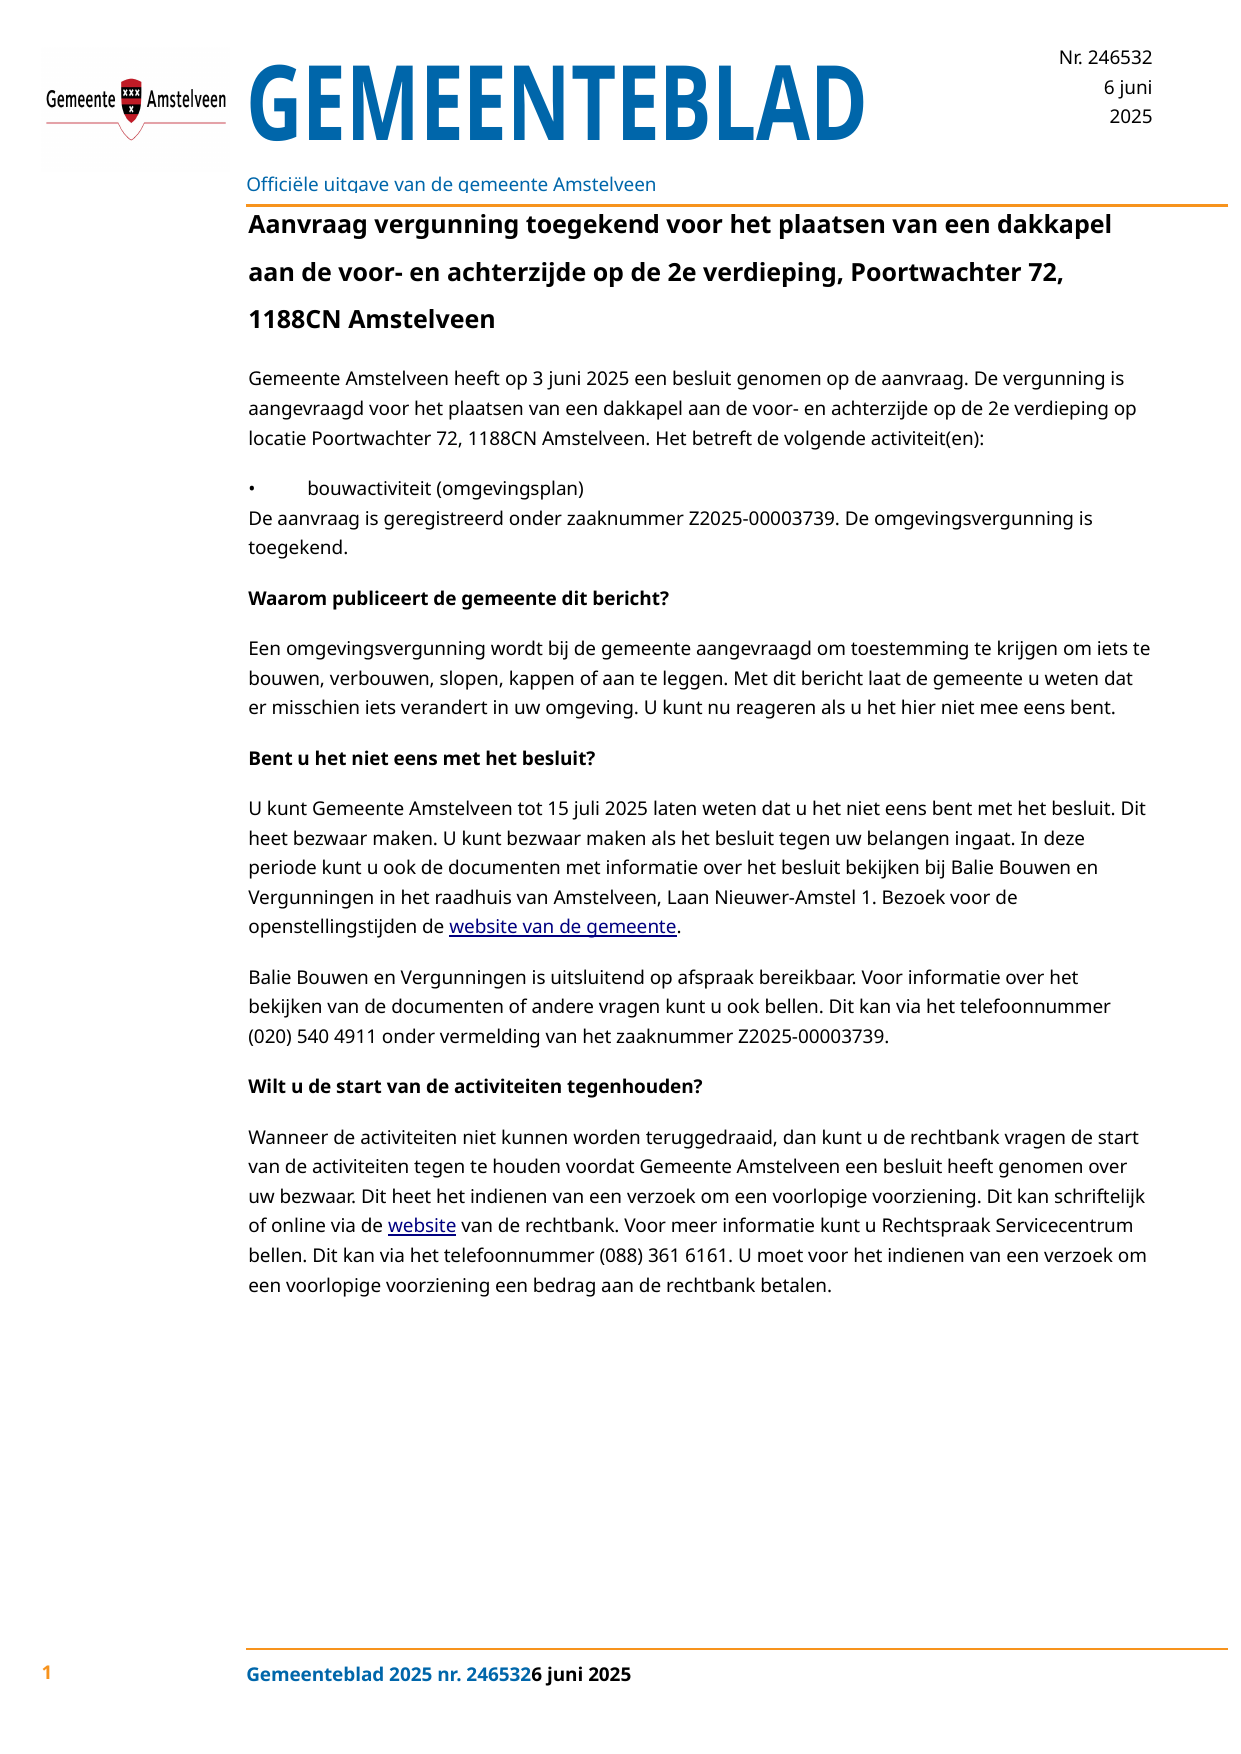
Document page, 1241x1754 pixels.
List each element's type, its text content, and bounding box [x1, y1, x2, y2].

text Een omgevingsvergunning wordt bij de gemeente aangevraagd om toestemming te krijgen om iets te bouwen, verbouwen, slopen, kappen of aan te leggen. Met dit bericht laat de gemeente u weten dat er misschien iets verandert in uw omgeving. U kunt nu reageren als u het hier niet mee eens bent. [248, 635, 1152, 720]
text U kunt Gemeente Amstelveen tot 15 juli 2025 laten weten dat u het niet eens bent met het besluit. Dit heet bezwaar maken. U kunt bezwaar maken als het besluit tegen uw belangen ingaat. In deze periode kunt u ook de documenten met informatie over het besluit bekijken bij Balie Bouwen en Vergunningen in het raadhuis van Amstelveen, Laan Nieuwer-Amstel 1. Bezoek voor de openstellingstijden de website van de gemeente. [248, 795, 1152, 939]
text Wilt u de start van de activiteiten tegenhouden? [248, 1073, 1152, 1099]
text Gemeente Amstelveen heeft op 3 juni 2025 een besluit genomen op de aanvraag. De vergunning is aangevraagd voor het plaatsen van een dakkapel aan de voor- en achterzijde op de 2e verdieping op locatie Poortwachter 72, 1188CN Amstelveen. Het betreft de volgende activiteit(en): [248, 366, 1152, 450]
text Balie Bouwen en Vergunningen is uitsluitend op afspraak bereikbaar. Voor informatie over het bekijken van de documenten of andere vragen kunt u ook bellen. Dit kan via het telefoonnummer (020) 540 4911 onder vermelding van het zaaknummer Z2025-00003739. [248, 964, 1152, 1049]
text Waarom publiceert de gemeente dit bericht? [248, 585, 1152, 610]
text De aanvraag is geregistreerd onder zaaknummer Z2025-00003739. De omgevingsvergunning is toegekend. [248, 505, 1152, 560]
text Bent u het niet eens met het besluit? [248, 745, 1152, 770]
list bouwactiviteit (omgevingsplan) [248, 475, 1152, 501]
text Wanneer de activiteiten niet kunnen worden teruggedraaid, dan kunt u de rechtbank vragen de start van de activiteiten tegen te houden voordat Gemeente Amstelveen een besluit heeft genomen over uw bezwaar. Dit heet het indienen van een verzoek om een voorlopige voorziening. Dit kan schriftelijk of online via de website van de rechtbank. Voor meer informatie kunt u Rechtspraak Servicecentrum bellen. Dit kan via het telefoonnummer (088) 361 6161. U moet voor het indienen van een verzoek om een voorlopige voorziening een bedrag aan de rechtbank betalen. [248, 1124, 1152, 1297]
picture [41, 47, 231, 172]
text Aanvraag vergunning toegekend voor het plaatsen van een dakkapel aan de voor- en achterzijde op de 2e verdieping, Poortwachter 72, 1188CN Amstelveen [248, 207, 1152, 336]
